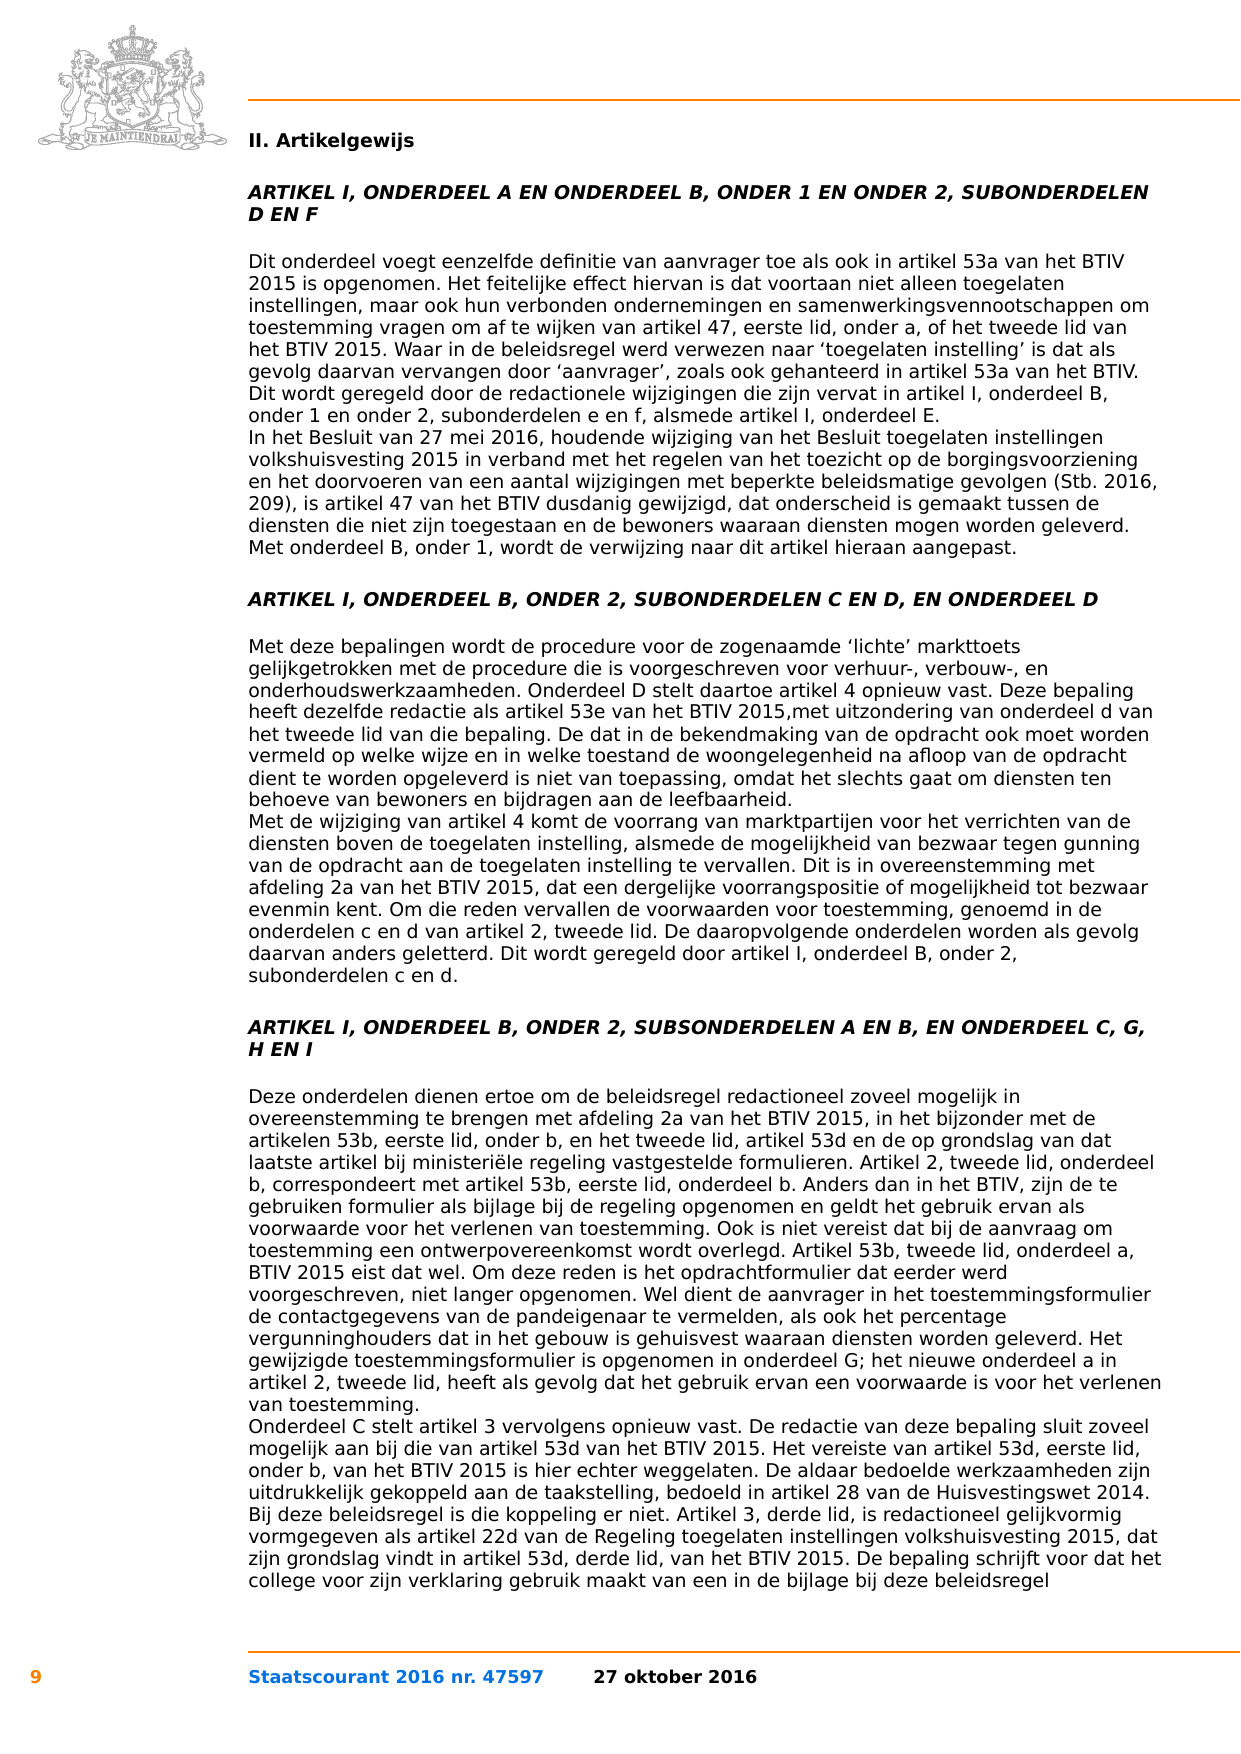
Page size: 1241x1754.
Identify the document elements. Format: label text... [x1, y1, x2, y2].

text Onderdeel C stelt artikel 3 vervolgens opnieuw vast. De redactie van deze bepaling sluit zoveel mogelijk aan bij die van artikel 53d van het BTIV 2015. Het vereiste van artikel 53d, eerste lid, onder b, van het BTIV 2015 is hier echter weggelaten. De aldaar bedoelde werkzaamheden zijn uitdrukkelijk gekoppeld aan de taakstelling, bedoeld in artikel 28 van de Huisvestingswet 2014. Bij deze beleidsregel is die koppeling er niet. Artikel 3, derde lid, is redactioneel gelijkvormig vormgegeven als artikel 22d van de Regeling toegelaten instellingen volkshuisvesting 2015, dat zijn grondslag vindt in artikel 53d, derde lid, van het BTIV 2015. De bepaling schrijft voor dat het college voor zijn verklaring gebruik maakt van een in de bijlage bij deze beleidsregel [248, 1416, 1163, 1592]
subtitle ARTIKEL I, ONDERDEEL B, ONDER 2, SUBSONDERDELEN A EN B, EN ONDERDEEL C, G, H EN I [248, 1017, 1163, 1061]
text Dit onderdeel voegt eenzelfde definitie van aanvrager toe als ook in artikel 53a van het BTIV 2015 is opgenomen. Het feitelijke effect hiervan is dat voortaan niet alleen toegelaten instellingen, maar ook hun verbonden ondernemingen en samenwerkingsvennootschappen om toestemming vragen om af te wijken van artikel 47, eerste lid, onder a, of het tweede lid van het BTIV 2015. Waar in de beleidsregel werd verwezen naar ‘toegelaten instelling’ is dat als gevolg daarvan vervangen door ‘aanvrager’, zoals ook gehanteerd in artikel 53a van het BTIV. Dit wordt geregeld door de redactionele wijzigingen die zijn vervat in artikel I, onderdeel B, onder 1 en onder 2, subonderdelen e en f, alsmede artikel I, onderdeel E. [248, 251, 1163, 427]
text In het Besluit van 27 mei 2016, houdende wijziging van het Besluit toegelaten instellingen volkshuisvesting 2015 in verband met het regelen van het toezicht op de borgingsvoorziening en het doorvoeren van een aantal wijzigingen met beperkte beleidsmatige gevolgen (Stb. 2016, 209), is artikel 47 van het BTIV dusdanig gewijzigd, dat onderscheid is gemaakt tussen de diensten die niet zijn toegestaan en de bewoners waaraan diensten mogen worden geleverd. Met onderdeel B, onder 1, wordt de verwijzing naar dit artikel hieraan aangepast. [248, 427, 1163, 558]
text Deze onderdelen dienen ertoe om de beleidsregel redactioneel zoveel mogelijk in overeenstemming te brengen met afdeling 2a van het BTIV 2015, in het bijzonder met de artikelen 53b, eerste lid, onder b, en het tweede lid, artikel 53d en de op grondslag van dat laatste artikel bij ministeriële regeling vastgestelde formulieren. Artikel 2, tweede lid, onderdeel b, correspondeert met artikel 53b, eerste lid, onderdeel b. Anders dan in het BTIV, zijn de te gebruiken formulier als bijlage bij de regeling opgenomen en geldt het gebruik ervan als voorwaarde voor het verlenen van toestemming. Ook is niet vereist dat bij de aanvraag om toestemming een ontwerpovereenkomst wordt overlegd. Artikel 53b, tweede lid, onderdeel a, BTIV 2015 eist dat wel. Om deze reden is het opdrachtformulier dat eerder werd voorgeschreven, niet langer opgenomen. Wel dient de aanvrager in het toestemmingsformulier de contactgegevens van de pandeigenaar te vermelden, als ook het percentage vergunninghouders dat in het gebouw is gehuisvest waaraan diensten worden geleverd. Het gewijzigde toestemmingsformulier is opgenomen in onderdeel G; het nieuwe onderdeel a in artikel 2, tweede lid, heeft als gevolg dat het gebruik ervan een voorwaarde is voor het verlenen van toestemming. [248, 1086, 1163, 1416]
subtitle ARTIKEL I, ONDERDEEL A EN ONDERDEEL B, ONDER 1 EN ONDER 2, SUBONDERDELEN D EN F [248, 182, 1163, 226]
picture [38, 25, 227, 150]
subtitle II. Artikelgewijs [248, 130, 1163, 152]
subtitle ARTIKEL I, ONDERDEEL B, ONDER 2, SUBONDERDELEN C EN D, EN ONDERDEEL D [248, 588, 1163, 611]
text Met deze bepalingen wordt de procedure voor de zogenaamde ‘lichte’ markttoets gelijkgetrokken met de procedure die is voorgeschreven voor verhuur-, verbouw-, en onderhoudswerkzaamheden. Onderdeel D stelt daartoe artikel 4 opnieuw vast. Deze bepaling heeft dezelfde redactie als artikel 53e van het BTIV 2015,met uitzondering van onderdeel d van het tweede lid van die bepaling. De dat in de bekendmaking van de opdracht ook moet worden vermeld op welke wijze en in welke toestand de woongelegenheid na afloop van de opdracht dient te worden opgeleverd is niet van toepassing, omdat het slechts gaat om diensten ten behoeve van bewoners en bijdragen aan de leefbaarheid. [248, 636, 1163, 811]
text Met de wijziging van artikel 4 komt de voorrang van marktpartijen voor het verrichten van de diensten boven de toegelaten instelling, alsmede de mogelijkheid van bezwaar tegen gunning van de opdracht aan de toegelaten instelling te vervallen. Dit is in overeenstemming met afdeling 2a van het BTIV 2015, dat een dergelijke voorrangspositie of mogelijkheid tot bezwaar evenmin kent. Om die reden vervallen de voorwaarden voor toestemming, genoemd in de onderdelen c en d van artikel 2, tweede lid. De daaropvolgende onderdelen worden als gevolg daarvan anders geletterd. Dit wordt geregeld door artikel I, onderdeel B, onder 2, subonderdelen c en d. [248, 811, 1163, 987]
